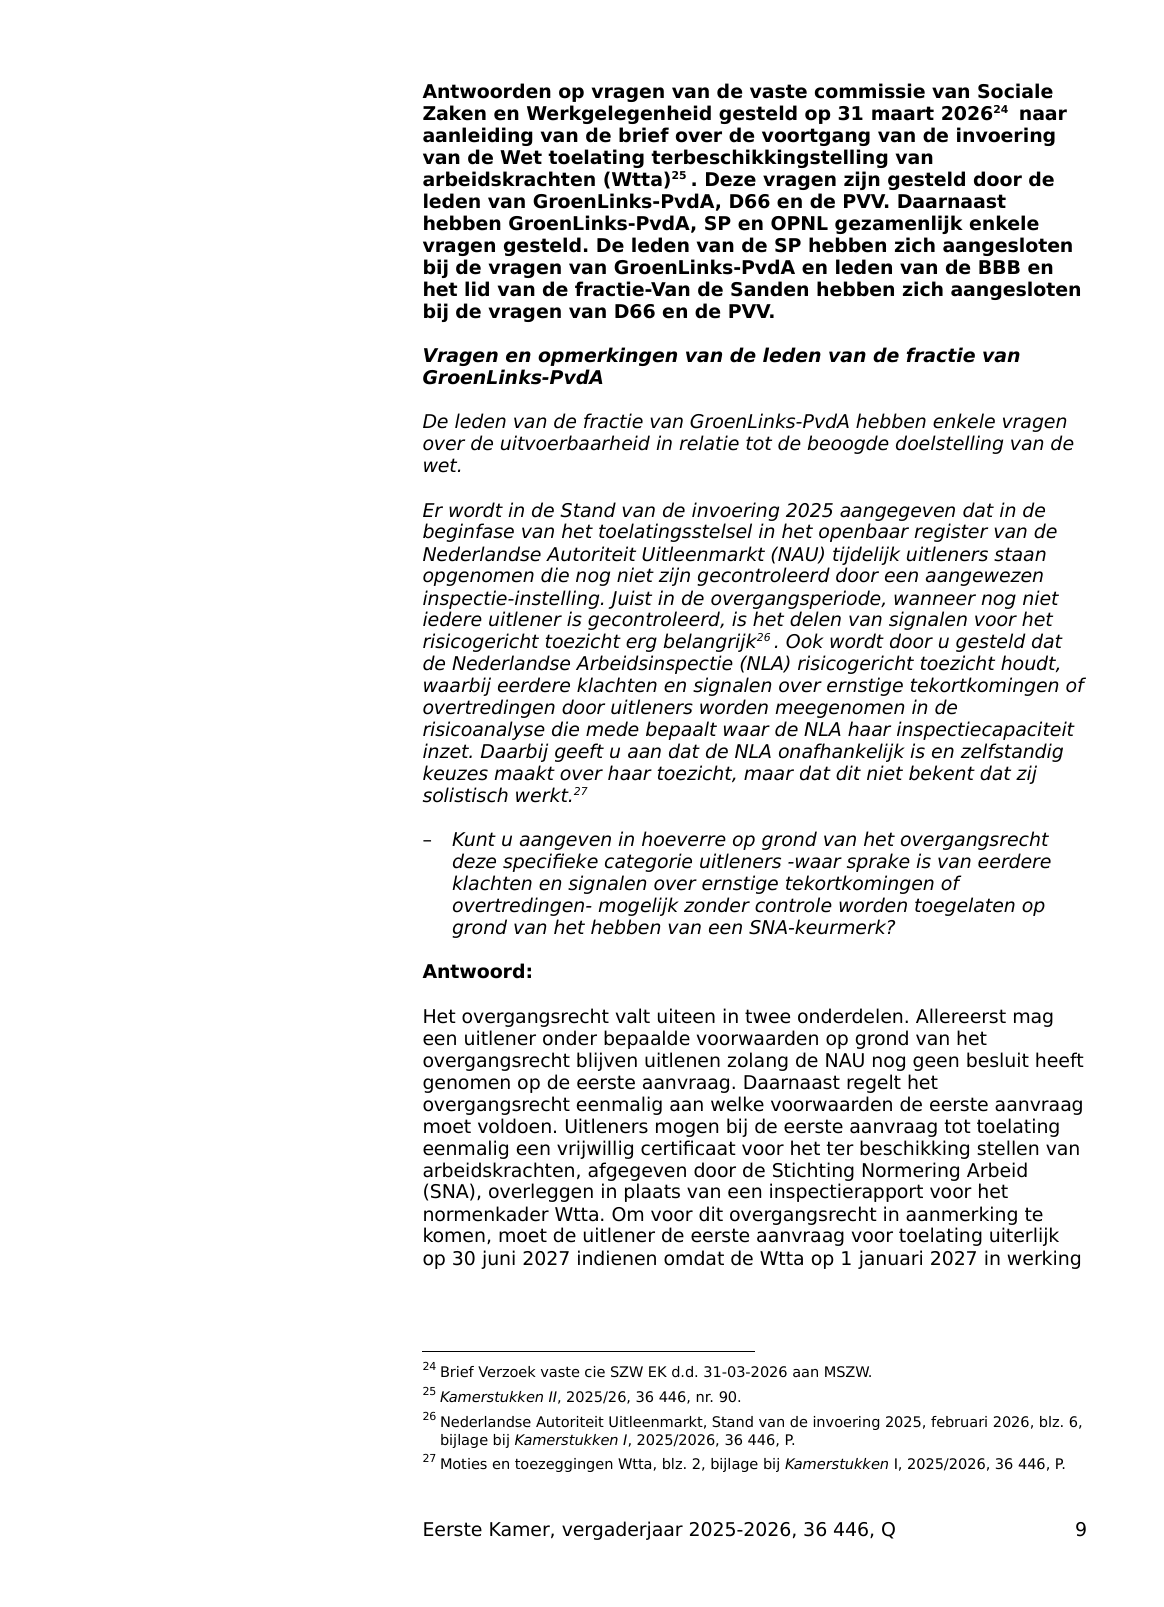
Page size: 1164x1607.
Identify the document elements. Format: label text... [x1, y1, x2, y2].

text Er wordt in de Stand van de invoering 2025 aangegeven dat in de beginfase van het toelatingsstelsel in het openbaar register van de Nederlandse Autoriteit Uitleenmarkt (NAU) tijdelijk uitleners staan opgenomen die nog niet zijn gecontroleerd door een aangewezen inspectie-instelling. Juist in de overgangsperiode, wanneer nog niet iedere uitlener is gecontroleerd, is het delen van signalen voor het risicogericht toezicht erg belangrijk. Ook wordt door u gesteld dat de Nederlandse Arbeidsinspectie (NLA) risicogericht toezicht houdt, waarbij eerdere klachten en signalen over ernstige tekortkomingen of overtredingen door uitleners worden meegenomen in de risicoanalyse die mede bepaalt waar de NLA haar inspectiecapaciteit inzet. Daarbij geeft u aan dat de NLA onafhankelijk is en zelfstandig keuzes maakt over haar toezicht, maar dat dit niet bekent dat zij solistisch werkt. [422, 499, 1087, 807]
text Nederlandse Autoriteit Uitleenmarkt, Stand van de invoering 2025, februari 2026, blz. 6, bijlage bij Kamerstukken I, 2025/2026, 36 446, P. [422, 1410, 1087, 1449]
text – Kunt u aangeven in hoeverre op grond van het overgangsrecht deze specifieke categorie uitleners -waar sprake is van eerdere klachten en signalen over ernstige tekortkomingen of overtredingen- mogelijk zonder controle worden toegelaten op grond van het hebben van een SNA-keurmerk? [422, 829, 1087, 939]
text Antwoorden op vragen van de vaste commissie van Sociale Zaken en Werkgelegenheid gesteld op 31 maart 2026 naar aanleiding van de brief over de voortgang van de invoering van de Wet toelating terbeschikkingstelling van arbeidskrachten (Wtta). Deze vragen zijn gesteld door de leden van GroenLinks-PvdA, D66 en de PVV. Daarnaast hebben GroenLinks-PvdA, SP en OPNL gezamenlijk enkele vragen gesteld. De leden van de SP hebben zich aangesloten bij de vragen van GroenLinks-PvdA en leden van de BBB en het lid van de fractie-Van de Sanden hebben zich aangesloten bij de vragen van D66 en de PVV. [422, 81, 1087, 323]
subtitle Vragen en opmerkingen van de leden van de fractie van GroenLinks-PvdA [422, 345, 1087, 389]
text De leden van de fractie van GroenLinks-PvdA hebben enkele vragen over de uitvoerbaarheid in relatie tot de beoogde doelstelling van de wet. [422, 411, 1087, 477]
text Moties en toezeggingen Wtta, blz. 2, bijlage bij Kamerstukken I, 2025/2026, 36 446, P. [422, 1452, 1087, 1474]
text Brief Verzoek vaste cie SZW EK d.d. 31-03-2026 aan MSZW. [422, 1360, 1087, 1382]
subtitle Antwoord: [422, 961, 1087, 983]
text Kamerstukken II, 2025/26, 36 446, nr. 90. [422, 1385, 1087, 1407]
text Het overgangsrecht valt uiteen in twee onderdelen. Allereerst mag een uitlener onder bepaalde voorwaarden op grond van het overgangsrecht blijven uitlenen zolang de NAU nog geen besluit heeft genomen op de eerste aanvraag. Daarnaast regelt het overgangsrecht eenmalig aan welke voorwaarden de eerste aanvraag moet voldoen. Uitleners mogen bij de eerste aanvraag tot toelating eenmalig een vrijwillig certificaat voor het ter beschikking stellen van arbeidskrachten, afgegeven door de Stichting Normering Arbeid (SNA), overleggen in plaats van een inspectierapport voor het normenkader Wtta. Om voor dit overgangsrecht in aanmerking te komen, moet de uitlener de eerste aanvraag voor toelating uiterlijk op 30 juni 2027 indienen omdat de Wtta op 1 januari 2027 in werking [422, 1006, 1087, 1269]
